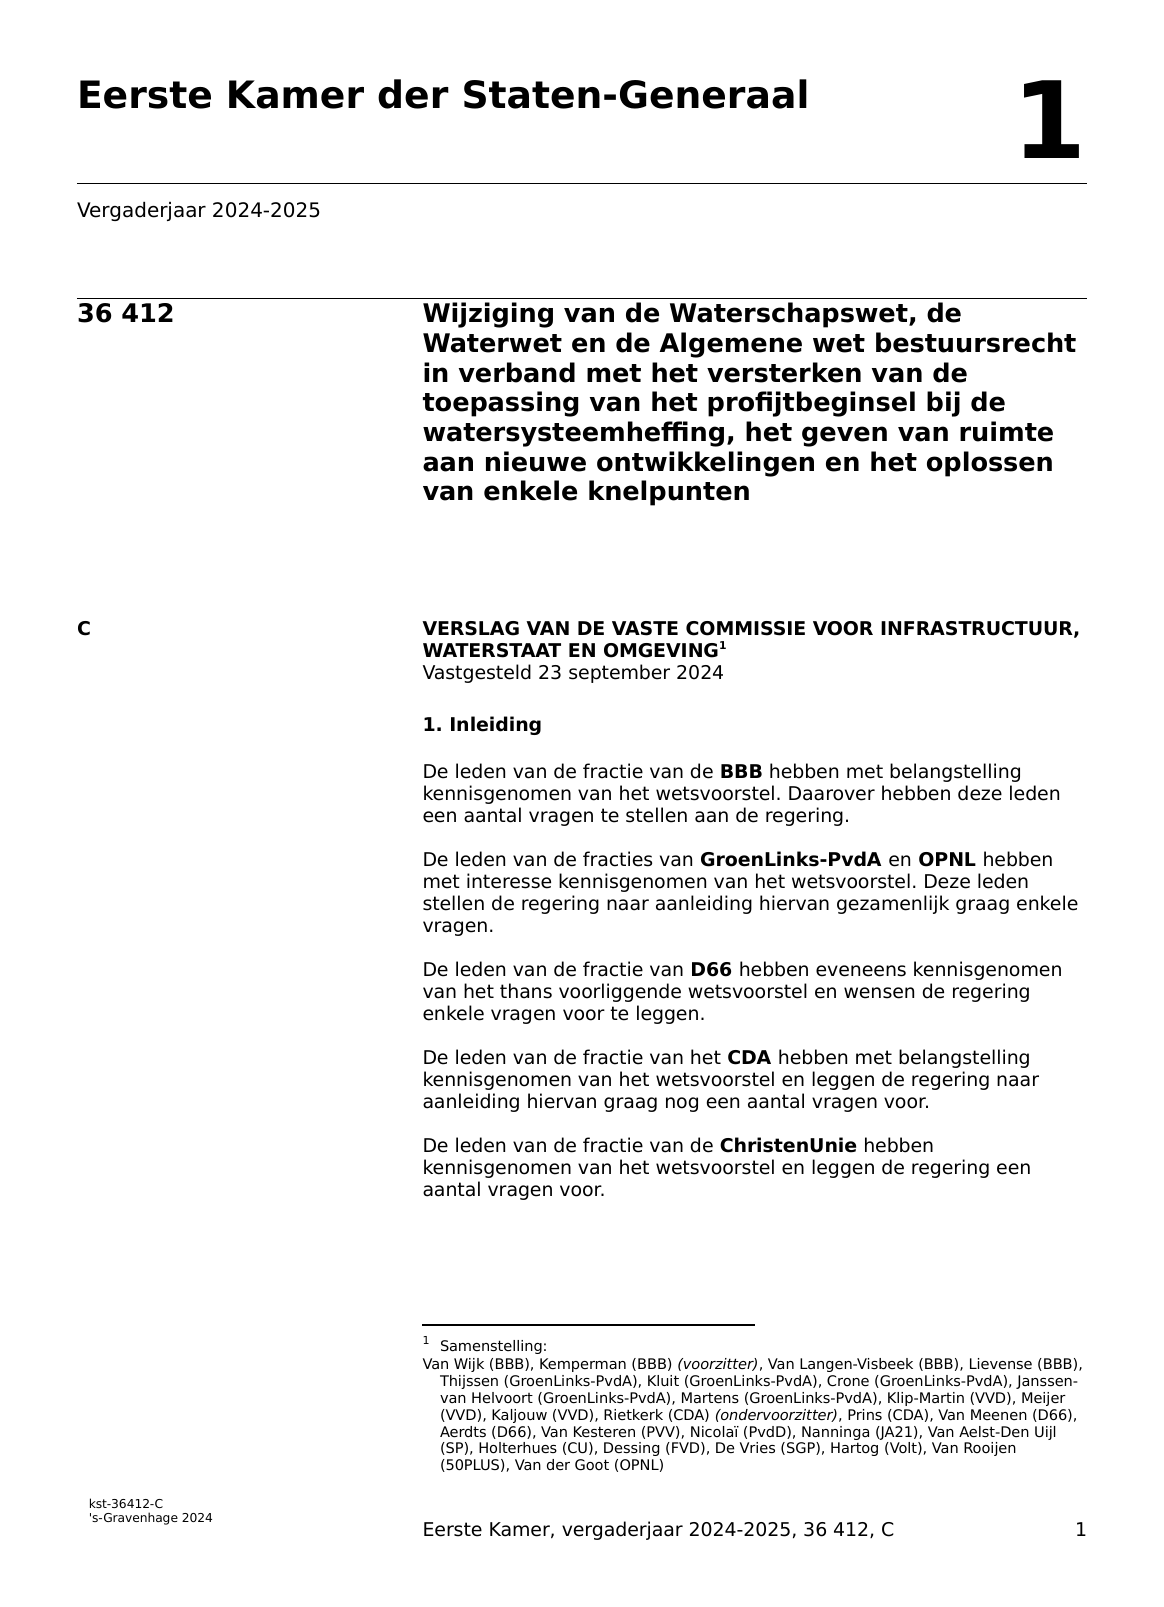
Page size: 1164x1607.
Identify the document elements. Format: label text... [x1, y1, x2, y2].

text De leden van de fractie van de BBB hebben met belangstelling kennisgenomen van het wetsvoorstel. Daarover hebben deze leden een aantal vragen te stellen aan de regering. [422, 761, 1087, 827]
table_header 1 [886, 59, 1087, 183]
text De leden van de fractie van D66 hebben eveneens kennisgenomen van het thans voorliggende wetsvoorstel en wensen de regering enkele vragen voor te leggen. [422, 959, 1087, 1025]
subtitle 1. Inleiding [422, 714, 1087, 736]
text De leden van de fracties van GroenLinks-PvdA en OPNL hebben met interesse kennisgenomen van het wetsvoorstel. Deze leden stellen de regering naar aanleiding hiervan gezamenlijk graag enkele vragen. [422, 849, 1087, 937]
subtitle C VERSLAG VAN DE VASTE COMMISSIE VOOR INFRASTRUCTUUR, WATERSTAAT EN OMGEVING [77, 618, 1087, 662]
text De leden van de fractie van de ChristenUnie hebben kennisgenomen van het wetsvoorstel en leggen de regering een aantal vragen voor. [422, 1135, 1087, 1201]
table_cell Vergaderjaar 2024-2025 [77, 184, 1087, 298]
text 's-Gravenhage 2024 [88, 1511, 323, 1525]
text De leden van de fractie van het CDA hebben met belangstelling kennisgenomen van het wetsvoorstel en leggen de regering naar aanleiding hiervan graag nog een aantal vragen voor. [422, 1047, 1087, 1113]
subtitle 36 412 Wijziging van de Waterschapswet, de Waterwet en de Algemene wet bestuursrecht in verband met het versterken van de toepassing van het profijtbeginsel bij de watersysteemheffing, het geven van ruimte aan nieuwe ontwikkelingen en het oplossen van enkele knelpunten [77, 299, 1087, 507]
text Van Wijk (BBB), Kemperman (BBB) (voorzitter), Van Langen-Visbeek (BBB), Lievense (BBB), Thijssen (GroenLinks-PvdA), Kluit (GroenLinks-PvdA), Crone (GroenLinks-PvdA), Janssen-van Helvoort (GroenLinks-PvdA), Martens (GroenLinks-PvdA), Klip-Martin (VVD), Meijer (VVD), Kaljouw (VVD), Rietkerk (CDA) (ondervoorzitter), Prins (CDA), Van Meenen (D66), Aerdts (D66), Van Kesteren (PVV), Nicolaï (PvdD), Nanninga (JA21), Van Aelst-Den Uijl (SP), Holterhues (CU), Dessing (FVD), De Vries (SGP), Hartog (Volt), Van Rooijen (50PLUS), Van der Goot (OPNL) [422, 1356, 1087, 1474]
text Samenstelling: [422, 1334, 1087, 1356]
text Vastgesteld 23 september 2024 [422, 662, 1087, 684]
table_header Eerste Kamer der Staten-Generaal [77, 59, 886, 183]
text kst-36412-C [88, 1497, 323, 1511]
